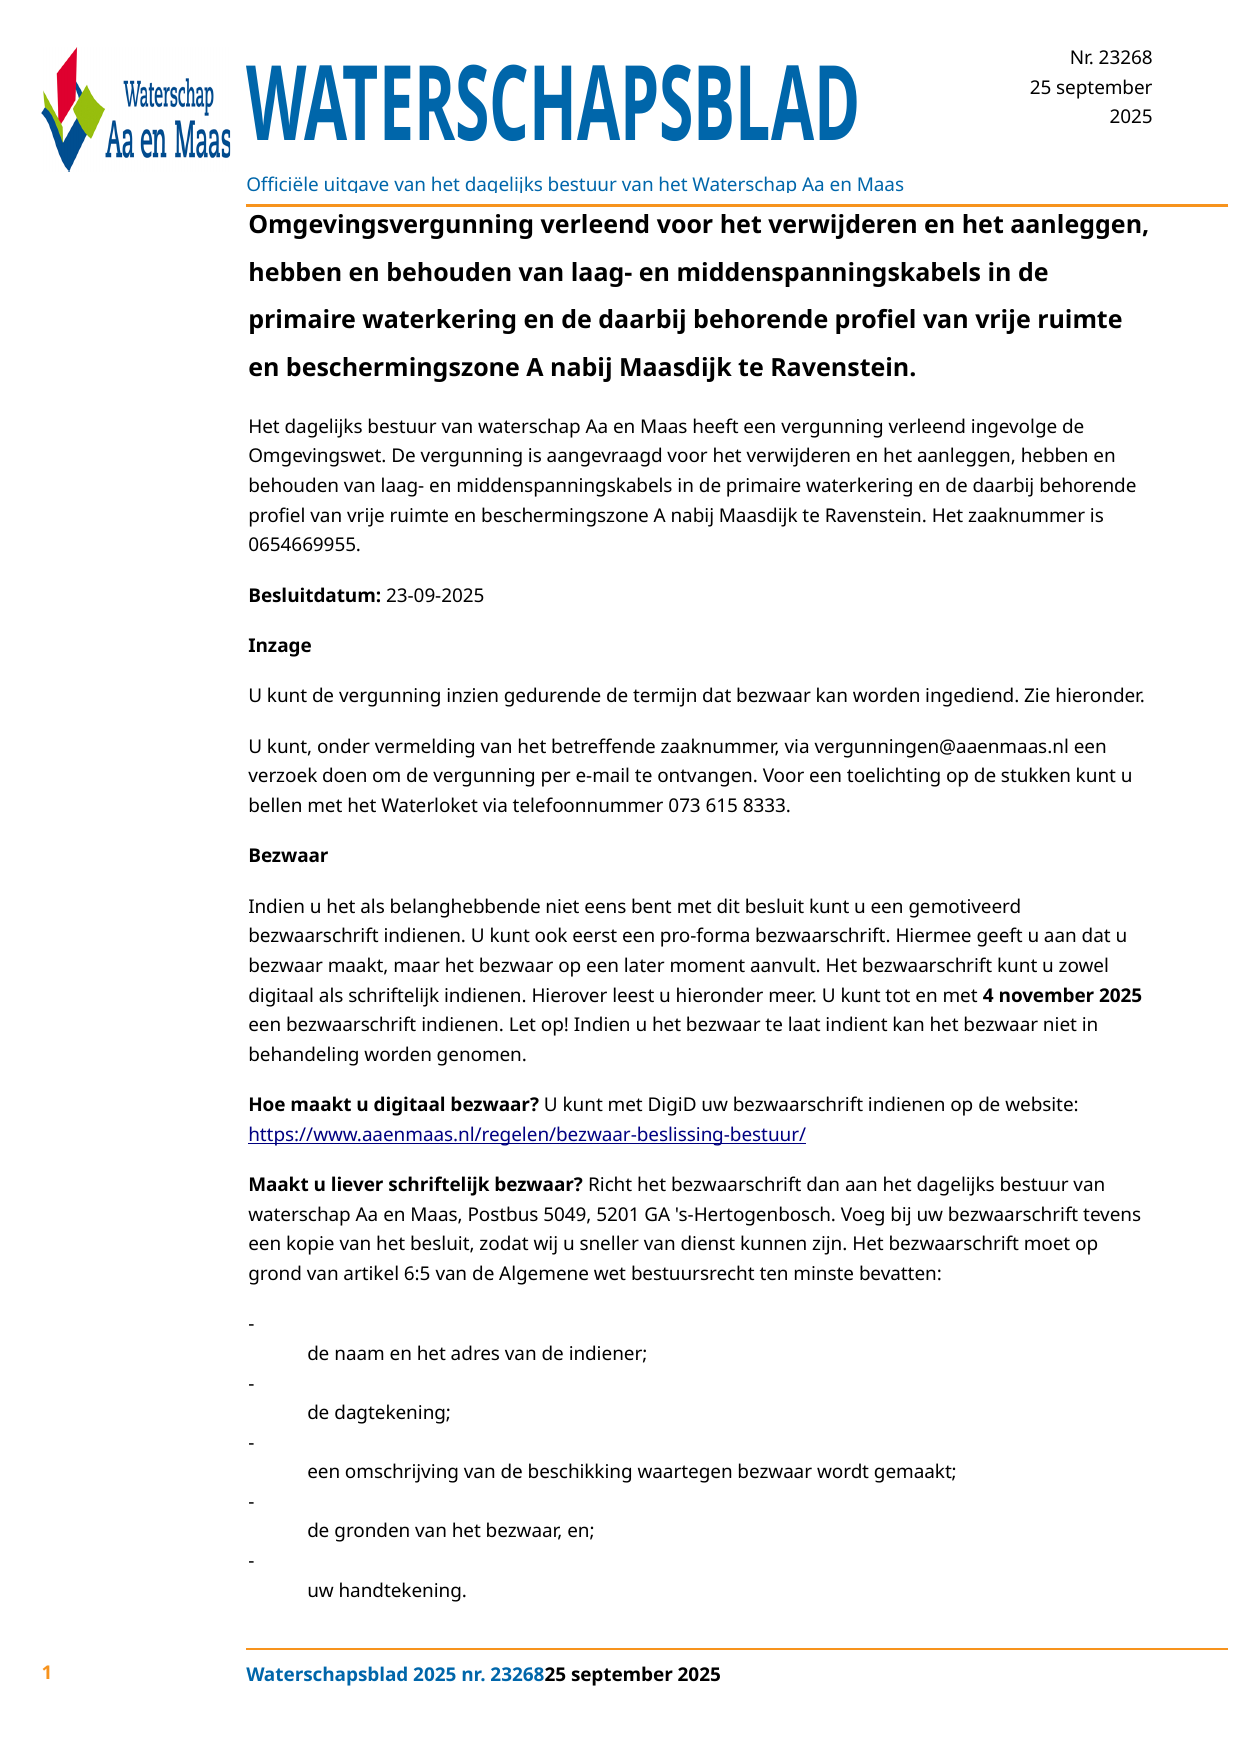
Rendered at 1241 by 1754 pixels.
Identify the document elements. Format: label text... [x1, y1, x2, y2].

text Inzage [248, 632, 1152, 658]
text Bezwaar [248, 843, 1152, 868]
list de dagtekening; [248, 1399, 1152, 1425]
list de naam en het adres van de indiener; [248, 1340, 1152, 1366]
picture [41, 47, 231, 172]
text Besluitdatum: 23-09-2025 [248, 582, 1152, 608]
text Het dagelijks bestuur van waterschap Aa en Maas heeft een vergunning verleend ingevolge de Omgevingswet. De vergunning is aangevraagd voor het verwijderen en het aanleggen, hebben en behouden van laag- en middenspanningskabels in de primaire waterkering en de daarbij behorende profiel van vrije ruimte en beschermingszone A nabij Maasdijk te Ravenstein. Het zaaknummer is 0654669955. [248, 413, 1152, 557]
text U kunt, onder vermelding van het betreffende zaaknummer, via vergunningen@aaenmaas.nl een verzoek doen om de vergunning per e-mail te ontvangen. Voor een toelichting op de stukken kunt u bellen met het Waterloket via telefoonnummer 073 615 8333. [248, 733, 1152, 818]
text Maakt u liever schriftelijk bezwaar? Richt het bezwaarschrift dan aan het dagelijks bestuur van waterschap Aa en Maas, Postbus 5049, 5201 GA 's-Hertogenbosch. Voeg bij uw bezwaarschrift tevens een kopie van het besluit, zodat wij u sneller van dienst kunnen zijn. Het bezwaarschrift moet op grond van artikel 6:5 van de Algemene wet bestuursrecht ten minste bevatten: [248, 1171, 1152, 1286]
text Omgevingsvergunning verleend voor het verwijderen en het aanleggen, hebben en behouden van laag- en middenspanningskabels in de primaire waterkering en de daarbij behorende profiel van vrije ruimte en beschermingszone A nabij Maasdijk te Ravenstein. [248, 207, 1152, 384]
text Hoe maakt u digitaal bezwaar? U kunt met DigiD uw bezwaarschrift indienen op de website: https://www.aaenmaas.nl/regelen/bezwaar-beslissing-bestuur/ [248, 1091, 1152, 1147]
text U kunt de vergunning inzien gedurende de termijn dat bezwaar kan worden ingediend. Zie hieronder. [248, 683, 1152, 708]
text Indien u het als belanghebbende niet eens bent met dit besluit kunt u een gemotiveerd bezwaarschrift indienen. U kunt ook eerst een pro-forma bezwaarschrift. Hiermee geeft u aan dat u bezwaar maakt, maar het bezwaar op een later moment aanvult. Het bezwaarschrift kunt u zowel digitaal als schriftelijk indienen. Hierover leest u hieronder meer. U kunt tot en met 4 november 2025 een bezwaarschrift indienen. Let op! Indien u het bezwaar te laat indient kan het bezwaar niet in behandeling worden genomen. [248, 893, 1152, 1067]
list de gronden van het bezwaar, en; [248, 1518, 1152, 1543]
list uw handtekening. [248, 1577, 1152, 1603]
list een omschrijving van de beschikking waartegen bezwaar wordt gemaakt; [248, 1458, 1152, 1484]
